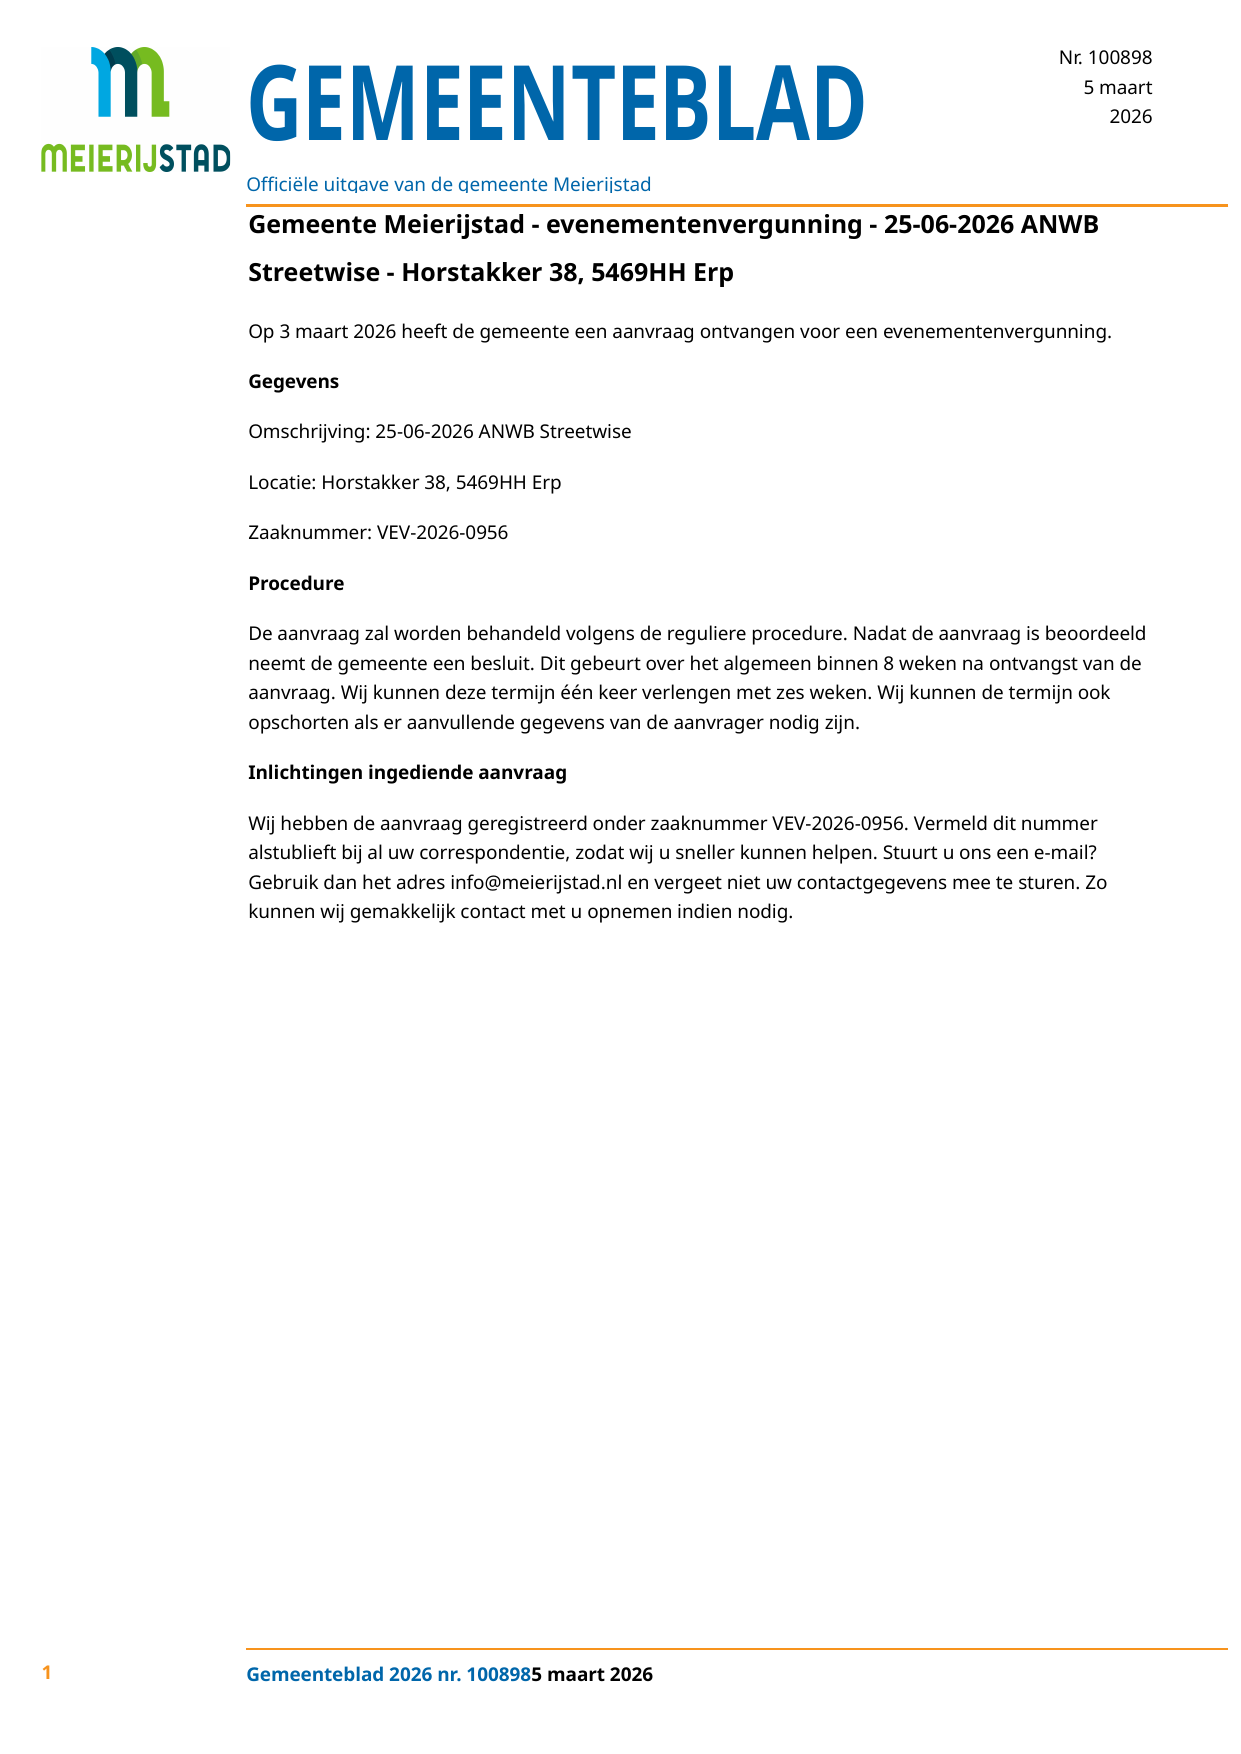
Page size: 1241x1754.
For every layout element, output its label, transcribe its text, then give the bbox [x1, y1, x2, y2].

text Gemeente Meierijstad - evenementenvergunning - 25-06-2026 ANWB Streetwise - Horstakker 38, 5469HH Erp [248, 207, 1152, 288]
text Op 3 maart 2026 heeft de gemeente een aanvraag ontvangen voor een evenementenvergunning. [248, 318, 1152, 344]
text Locatie: Horstakker 38, 5469HH Erp [248, 469, 1152, 495]
text Procedure [248, 570, 1152, 596]
text Zaaknummer: VEV-2026-0956 [248, 519, 1152, 545]
text Gegevens [248, 368, 1152, 394]
text Wij hebben de aanvraag geregistreerd onder zaaknummer VEV-2026-0956. Vermeld dit nummer alstublieft bij al uw correspondentie, zodat wij u sneller kunnen helpen. Stuurt u ons een e-mail? Gebruik dan het adres info@meierijstad.nl en vergeet niet uw contactgegevens mee te sturen. Zo kunnen wij gemakkelijk contact met u opnemen indien nodig. [248, 810, 1152, 924]
text De aanvraag zal worden behandeld volgens de reguliere procedure. Nadat de aanvraag is beoordeeld neemt de gemeente een besluit. Dit gebeurt over het algemeen binnen 8 weken na ontvangst van de aanvraag. Wij kunnen deze termijn één keer verlengen met zes weken. Wij kunnen de termijn ook opschorten als er aanvullende gegevens van de aanvrager nodig zijn. [248, 620, 1152, 735]
text Omschrijving: 25-06-2026 ANWB Streetwise [248, 419, 1152, 444]
text Inlichtingen ingediende aanvraag [248, 759, 1152, 785]
picture [41, 47, 231, 172]
